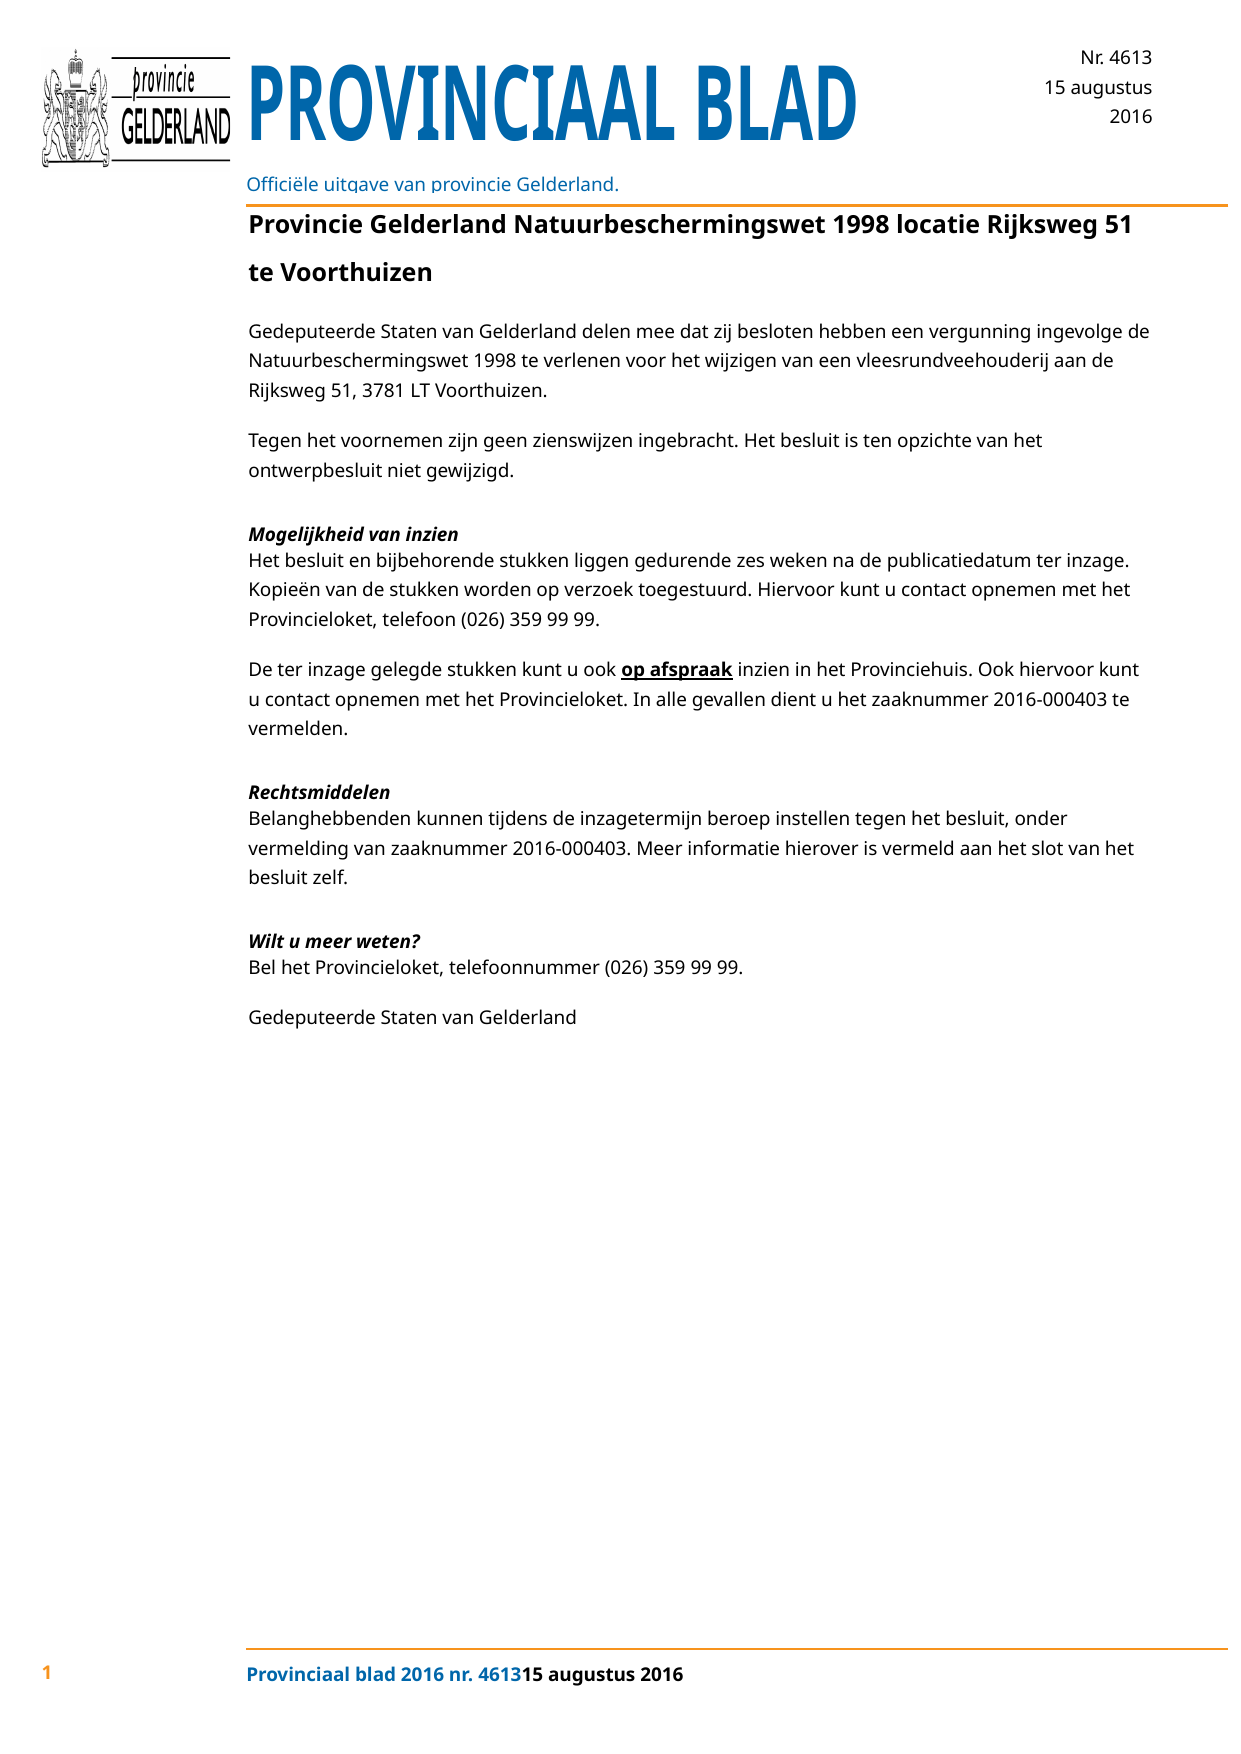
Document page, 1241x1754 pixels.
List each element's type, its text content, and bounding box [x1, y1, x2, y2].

text De ter inzage gelegde stukken kunt u ook op afspraak inzien in het Provinciehuis. Ook hiervoor kunt u contact opnemen met het Provincieloket. In alle gevallen dient u het zaaknummer 2016-000403 te vermelden. [248, 656, 1152, 741]
text Belanghebbenden kunnen tijdens de inzagetermijn beroep instellen tegen het besluit, onder vermelding van zaaknummer 2016-000403. Meer informatie hierover is vermeld aan het slot van het besluit zelf. [248, 805, 1152, 890]
text Gedeputeerde Staten van Gelderland delen mee dat zij besloten hebben een vergunning ingevolge de Natuurbeschermingswet 1998 te verlenen voor het wijzigen van een vleesrundveehouderij aan de Rijksweg 51, 3781 LT Voorthuizen. [248, 318, 1152, 403]
text Het besluit en bijbehorende stukken liggen gedurende zes weken na de publicatiedatum ter inzage. Kopieën van de stukken worden op verzoek toegestuurd. Hiervoor kunt u contact opnemen met het Provincieloket, telefoon (026) 359 99 99. [248, 547, 1152, 632]
text Wilt u meer weten? [248, 928, 1152, 954]
text Gedeputeerde Staten van Gelderland [248, 1004, 1152, 1030]
text Provincie Gelderland Natuurbeschermingswet 1998 locatie Rijksweg 51 te Voorthuizen [248, 207, 1152, 288]
text Tegen het voornemen zijn geen zienswijzen ingebracht. Het besluit is ten opzichte van het ontwerpbesluit niet gewijzigd. [248, 427, 1152, 483]
text Bel het Provincieloket, telefoonnummer (026) 359 99 99. [248, 954, 1152, 980]
text Mogelijkheid van inzien [248, 521, 1152, 547]
text Rechtsmiddelen [248, 779, 1152, 805]
picture [41, 47, 231, 172]
